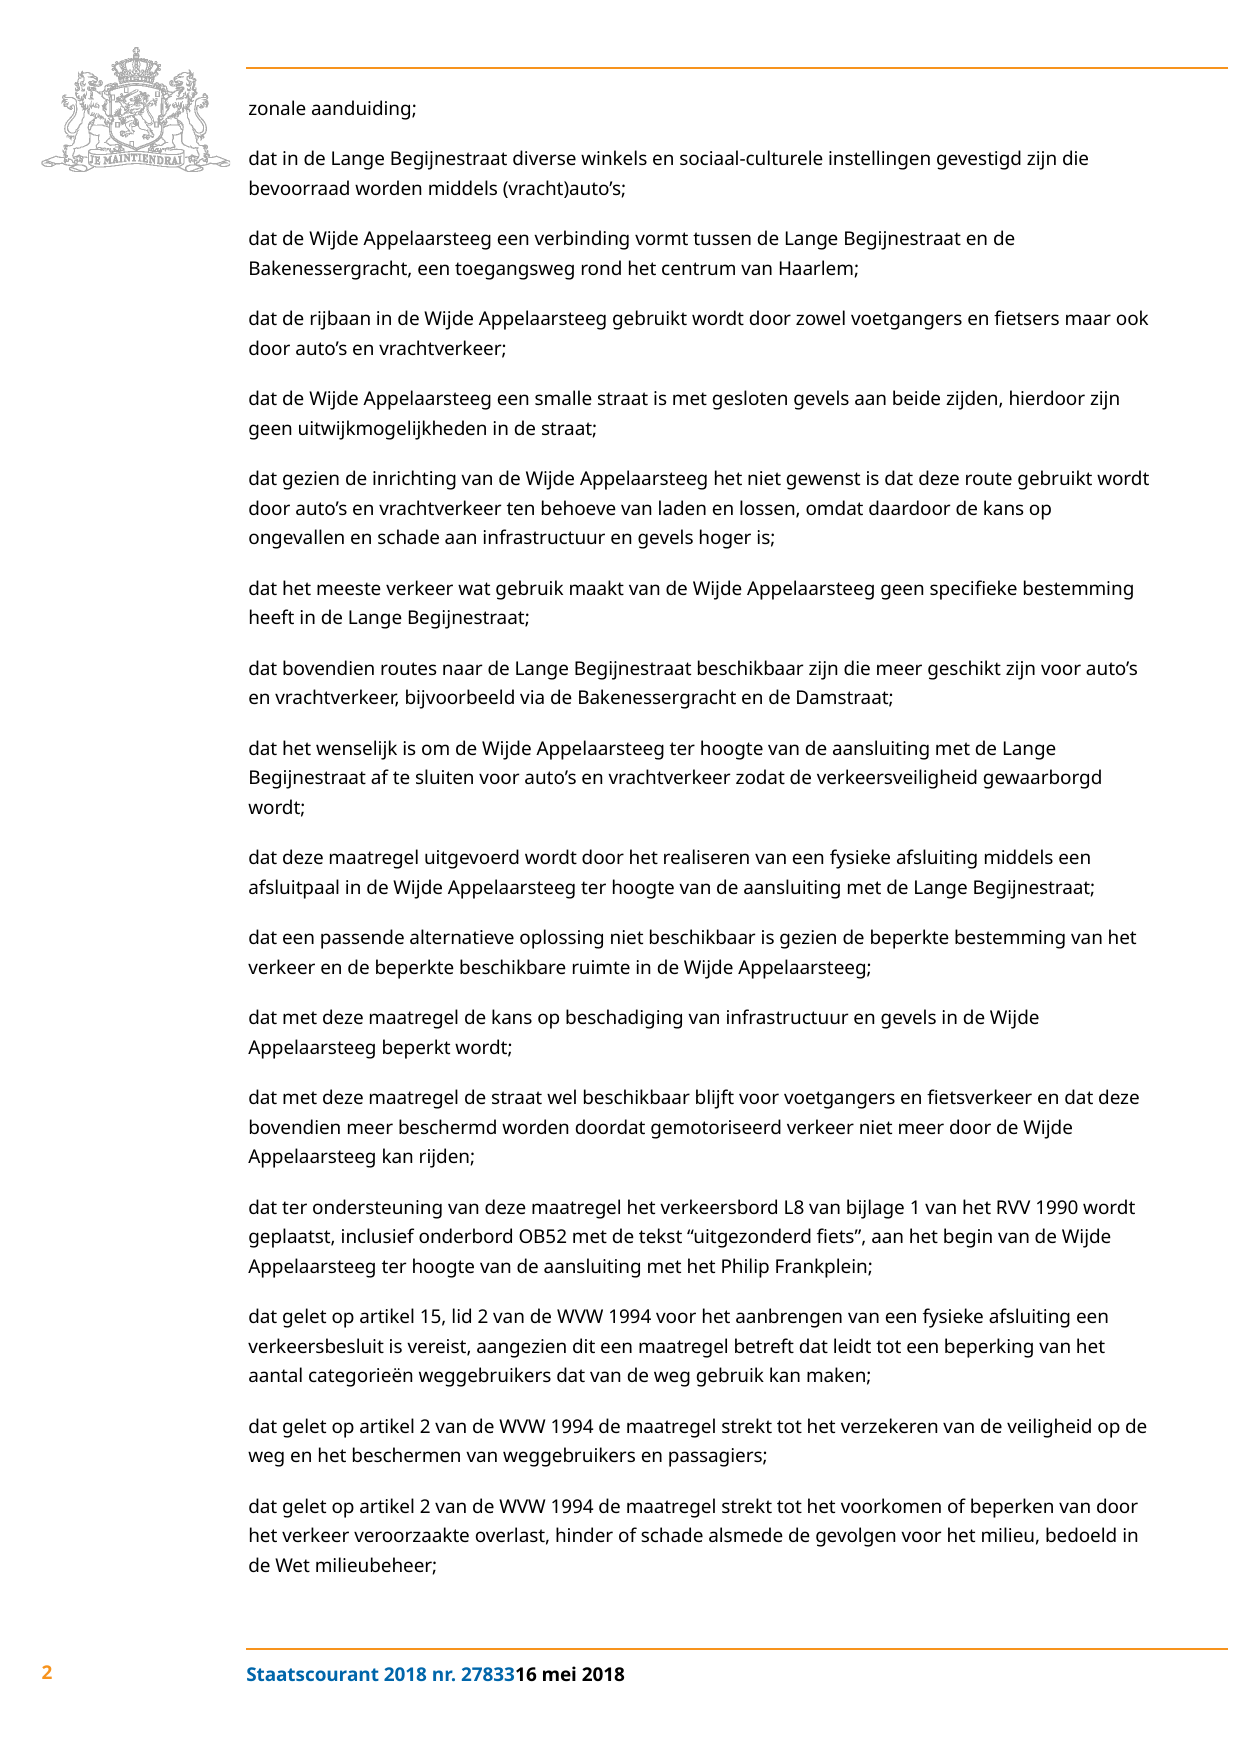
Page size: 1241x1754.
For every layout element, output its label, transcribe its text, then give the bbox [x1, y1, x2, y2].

text zonale aanduiding; [248, 95, 1152, 121]
picture [41, 47, 231, 172]
text dat gelet op artikel 15, lid 2 van de WVW 1994 voor het aanbrengen van een fysieke afsluiting een verkeersbesluit is vereist, aangezien dit een maatregel betreft dat leidt tot een beperking van het aantal categorieën weggebruikers dat van de weg gebruik kan maken; [248, 1303, 1152, 1388]
text dat het wenselijk is om de Wijde Appelaarsteeg ter hoogte van de aansluiting met de Lange Begijnestraat af te sluiten voor auto’s en vrachtverkeer zodat de verkeersveiligheid gewaarborgd wordt; [248, 735, 1152, 820]
text dat ter ondersteuning van deze maatregel het verkeersbord L8 van bijlage 1 van het RVV 1990 wordt geplaatst, inclusief onderbord OB52 met de tekst “uitgezonderd fiets”, aan het begin van de Wijde Appelaarsteeg ter hoogte van de aansluiting met het Philip Frankplein; [248, 1194, 1152, 1279]
text dat de rijbaan in de Wijde Appelaarsteeg gebruikt wordt door zowel voetgangers en fietsers maar ook door auto’s en vrachtverkeer; [248, 305, 1152, 361]
text dat gelet op artikel 2 van de WVW 1994 de maatregel strekt tot het verzekeren van de veiligheid op de weg en het beschermen van weggebruikers en passagiers; [248, 1413, 1152, 1468]
text dat met deze maatregel de kans op beschadiging van infrastructuur en gevels in de Wijde Appelaarsteeg beperkt wordt; [248, 1004, 1152, 1060]
text dat de Wijde Appelaarsteeg een smalle straat is met gesloten gevels aan beide zijden, hierdoor zijn geen uitwijkmogelijkheden in de straat; [248, 385, 1152, 441]
text dat in de Lange Begijnestraat diverse winkels en sociaal-culturele instellingen gevestigd zijn die bevoorraad worden middels (vracht)auto’s; [248, 145, 1152, 201]
text dat het meeste verkeer wat gebruik maakt van de Wijde Appelaarsteeg geen specifieke bestemming heeft in de Lange Begijnestraat; [248, 575, 1152, 630]
text dat gezien de inrichting van de Wijde Appelaarsteeg het niet gewenst is dat deze route gebruikt wordt door auto’s en vrachtverkeer ten behoeve van laden en lossen, omdat daardoor de kans op ongevallen en schade aan infrastructuur en gevels hoger is; [248, 465, 1152, 550]
text dat gelet op artikel 2 van de WVW 1994 de maatregel strekt tot het voorkomen of beperken van door het verkeer veroorzaakte overlast, hinder of schade alsmede de gevolgen voor het milieu, bedoeld in de Wet milieubeheer; [248, 1493, 1152, 1578]
text dat deze maatregel uitgevoerd wordt door het realiseren van een fysieke afsluiting middels een afsluitpaal in de Wijde Appelaarsteeg ter hoogte van de aansluiting met de Lange Begijnestraat; [248, 844, 1152, 900]
text dat een passende alternatieve oplossing niet beschikbaar is gezien de beperkte bestemming van het verkeer en de beperkte beschikbare ruimte in de Wijde Appelaarsteeg; [248, 924, 1152, 980]
text dat bovendien routes naar de Lange Begijnestraat beschikbaar zijn die meer geschikt zijn voor auto’s en vrachtverkeer, bijvoorbeeld via de Bakenessergracht en de Damstraat; [248, 655, 1152, 710]
text dat de Wijde Appelaarsteeg een verbinding vormt tussen de Lange Begijnestraat en de Bakenessergracht, een toegangsweg rond het centrum van Haarlem; [248, 225, 1152, 281]
text dat met deze maatregel de straat wel beschikbaar blijft voor voetgangers en fietsverkeer en dat deze bovendien meer beschermd worden doordat gemotoriseerd verkeer niet meer door de Wijde Appelaarsteeg kan rijden; [248, 1084, 1152, 1169]
